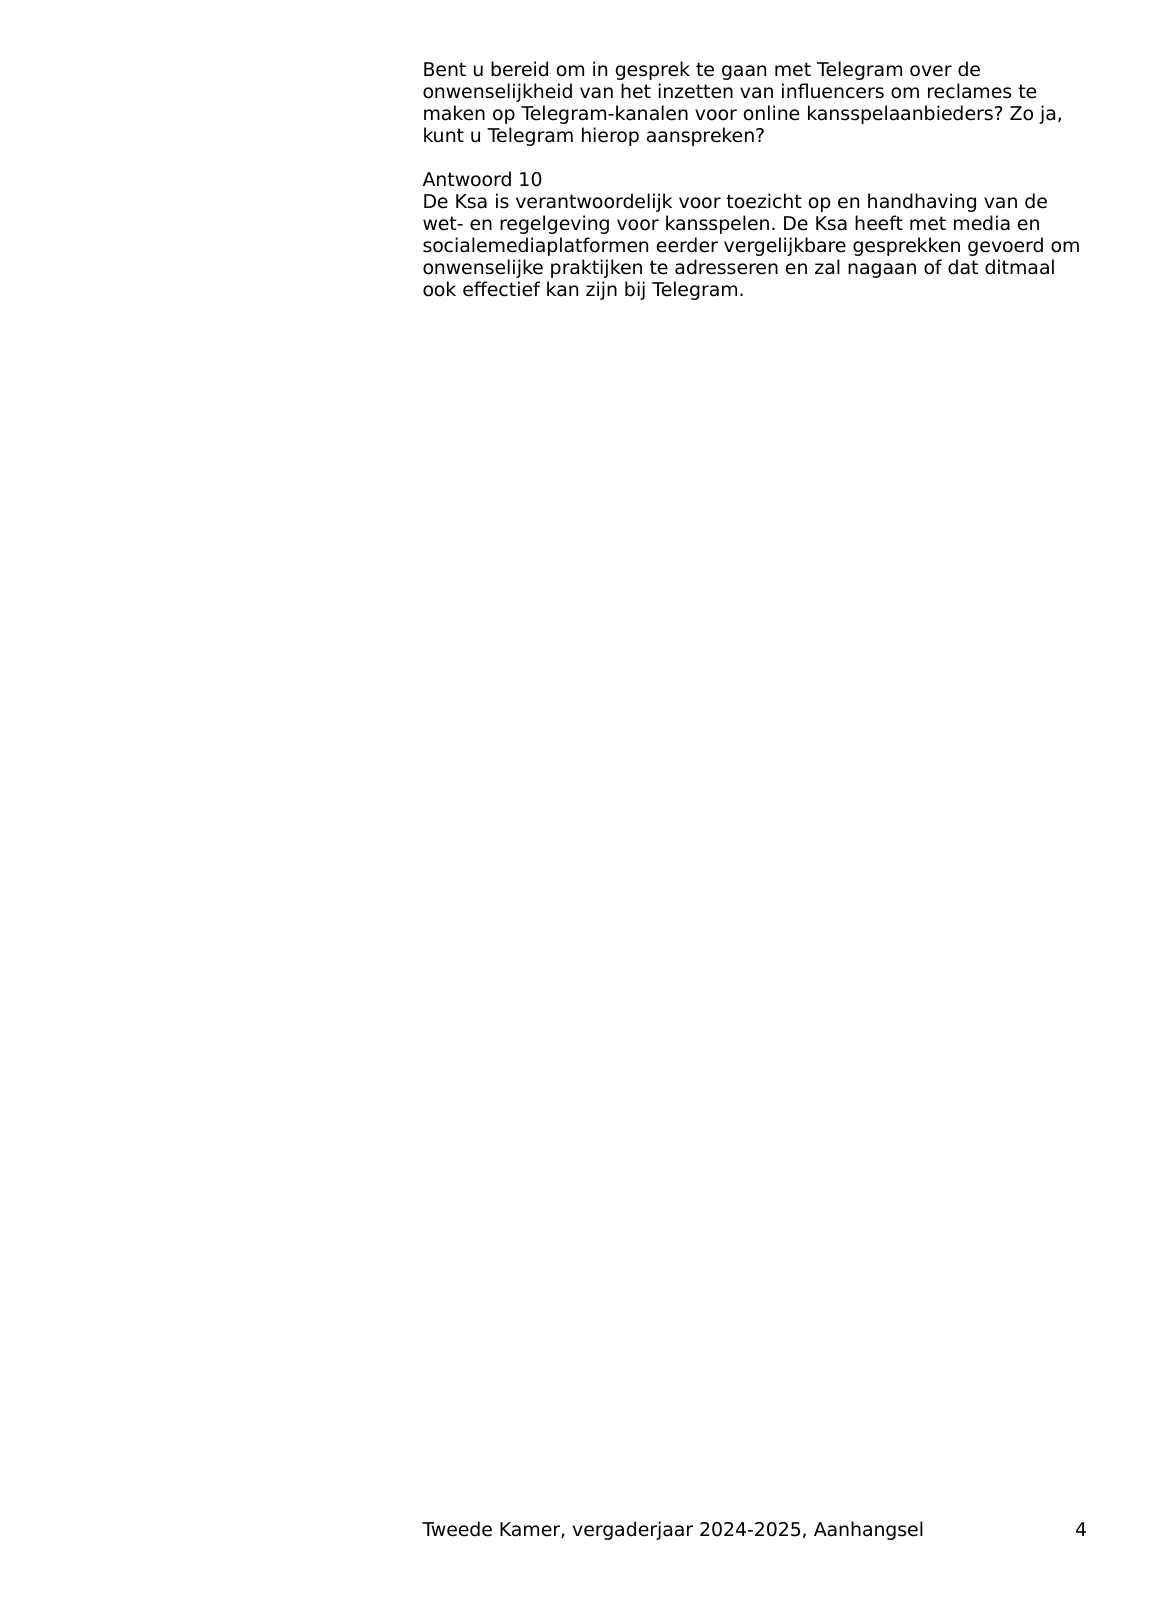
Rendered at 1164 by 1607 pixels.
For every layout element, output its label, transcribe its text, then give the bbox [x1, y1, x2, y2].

text De Ksa is verantwoordelijk voor toezicht op en handhaving van de wet- en regelgeving voor kansspelen. De Ksa heeft met media en socialemediaplatformen eerder vergelijkbare gesprekken gevoerd om onwenselijke praktijken te adresseren en zal nagaan of dat ditmaal ook effectief kan zijn bij Telegram. [422, 191, 1087, 301]
text Bent u bereid om in gesprek te gaan met Telegram over de onwenselijkheid van het inzetten van influencers om reclames te maken op Telegram-kanalen voor online kansspelaanbieders? Zo ja, kunt u Telegram hierop aanspreken? [422, 59, 1087, 147]
text Antwoord 10 [422, 169, 1087, 191]
